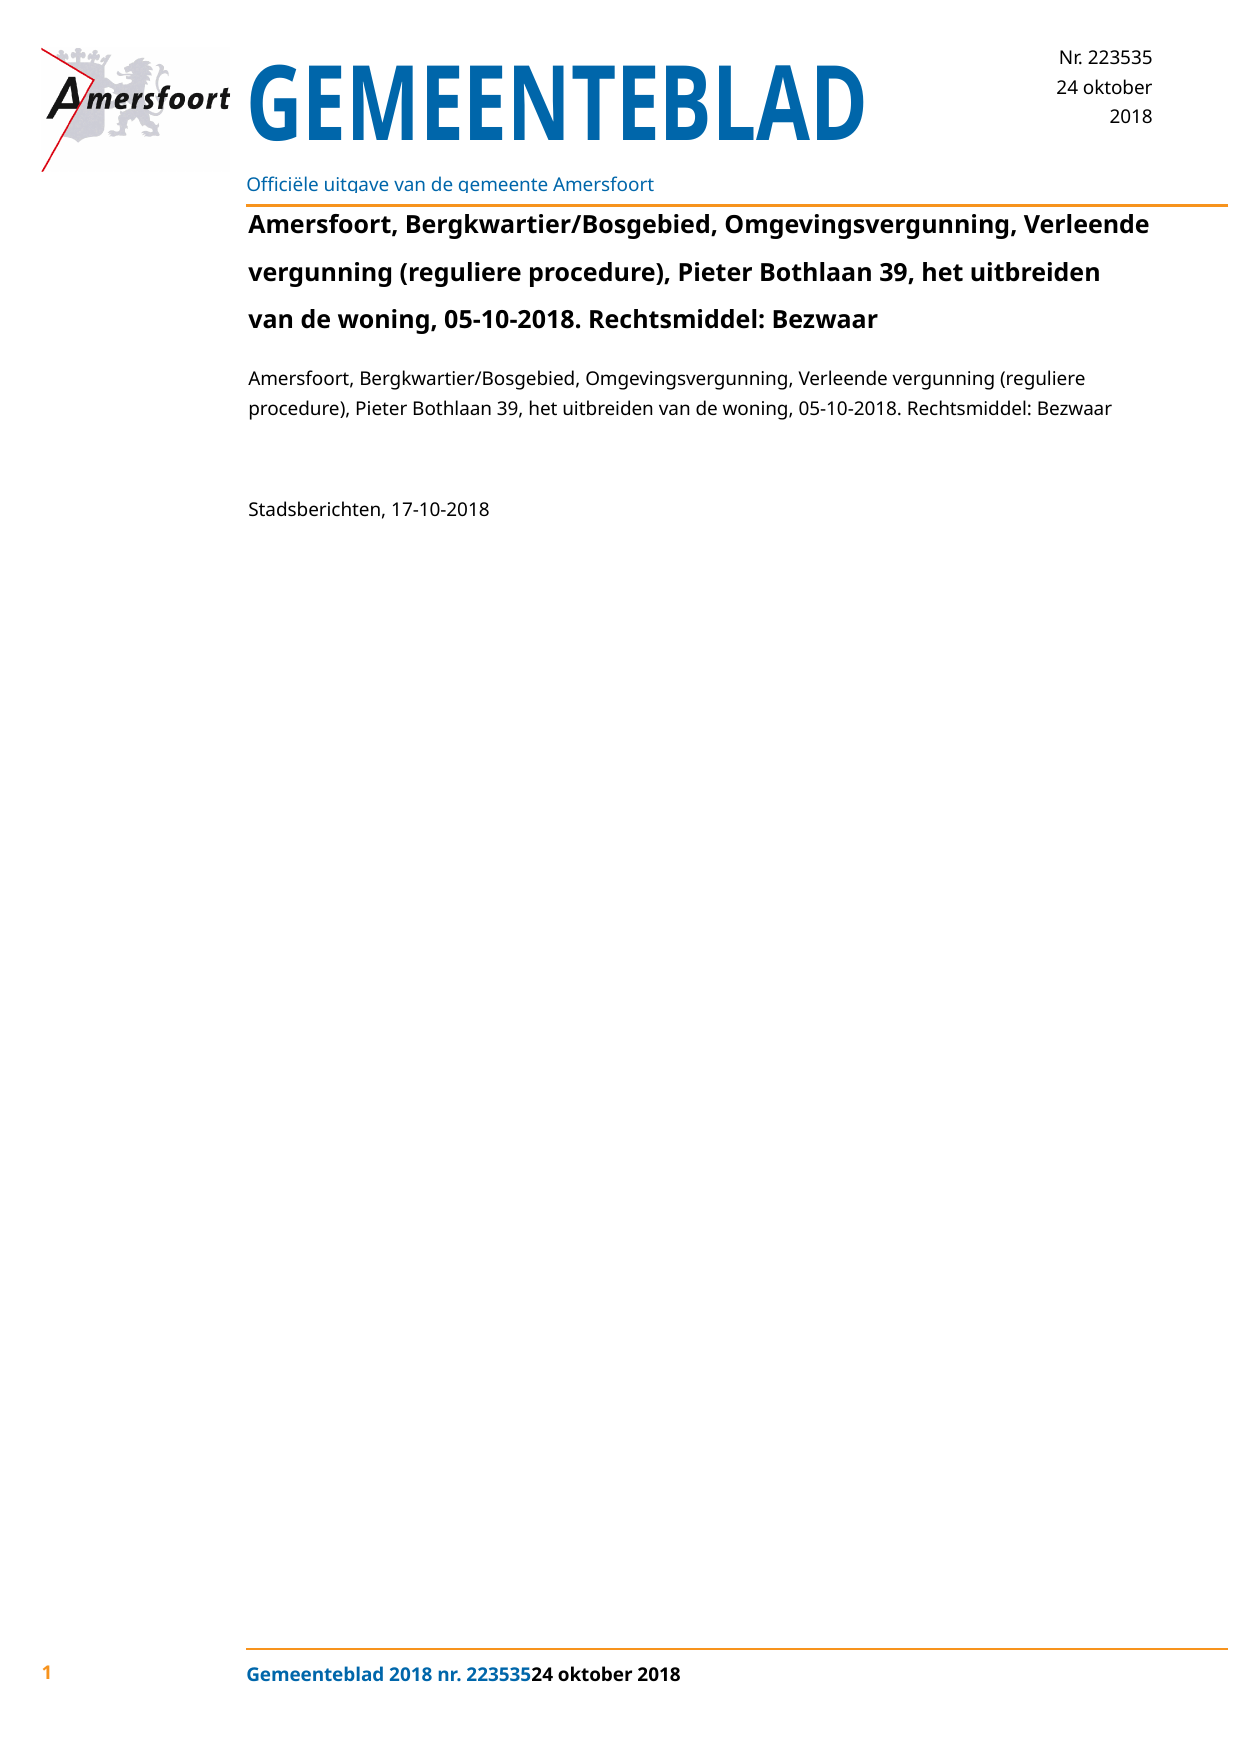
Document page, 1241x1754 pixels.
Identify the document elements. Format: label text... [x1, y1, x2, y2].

text Amersfoort, Bergkwartier/Bosgebied, Omgevingsvergunning, Verleende vergunning (reguliere procedure), Pieter Bothlaan 39, het uitbreiden van de woning, 05-10-2018. Rechtsmiddel: Bezwaar [248, 366, 1152, 421]
text Amersfoort, Bergkwartier/Bosgebied, Omgevingsvergunning, Verleende vergunning (reguliere procedure), Pieter Bothlaan 39, het uitbreiden van de woning, 05-10-2018. Rechtsmiddel: Bezwaar [248, 207, 1152, 336]
text Stadsberichten, 17-10-2018 [248, 496, 1152, 522]
picture [41, 47, 231, 172]
